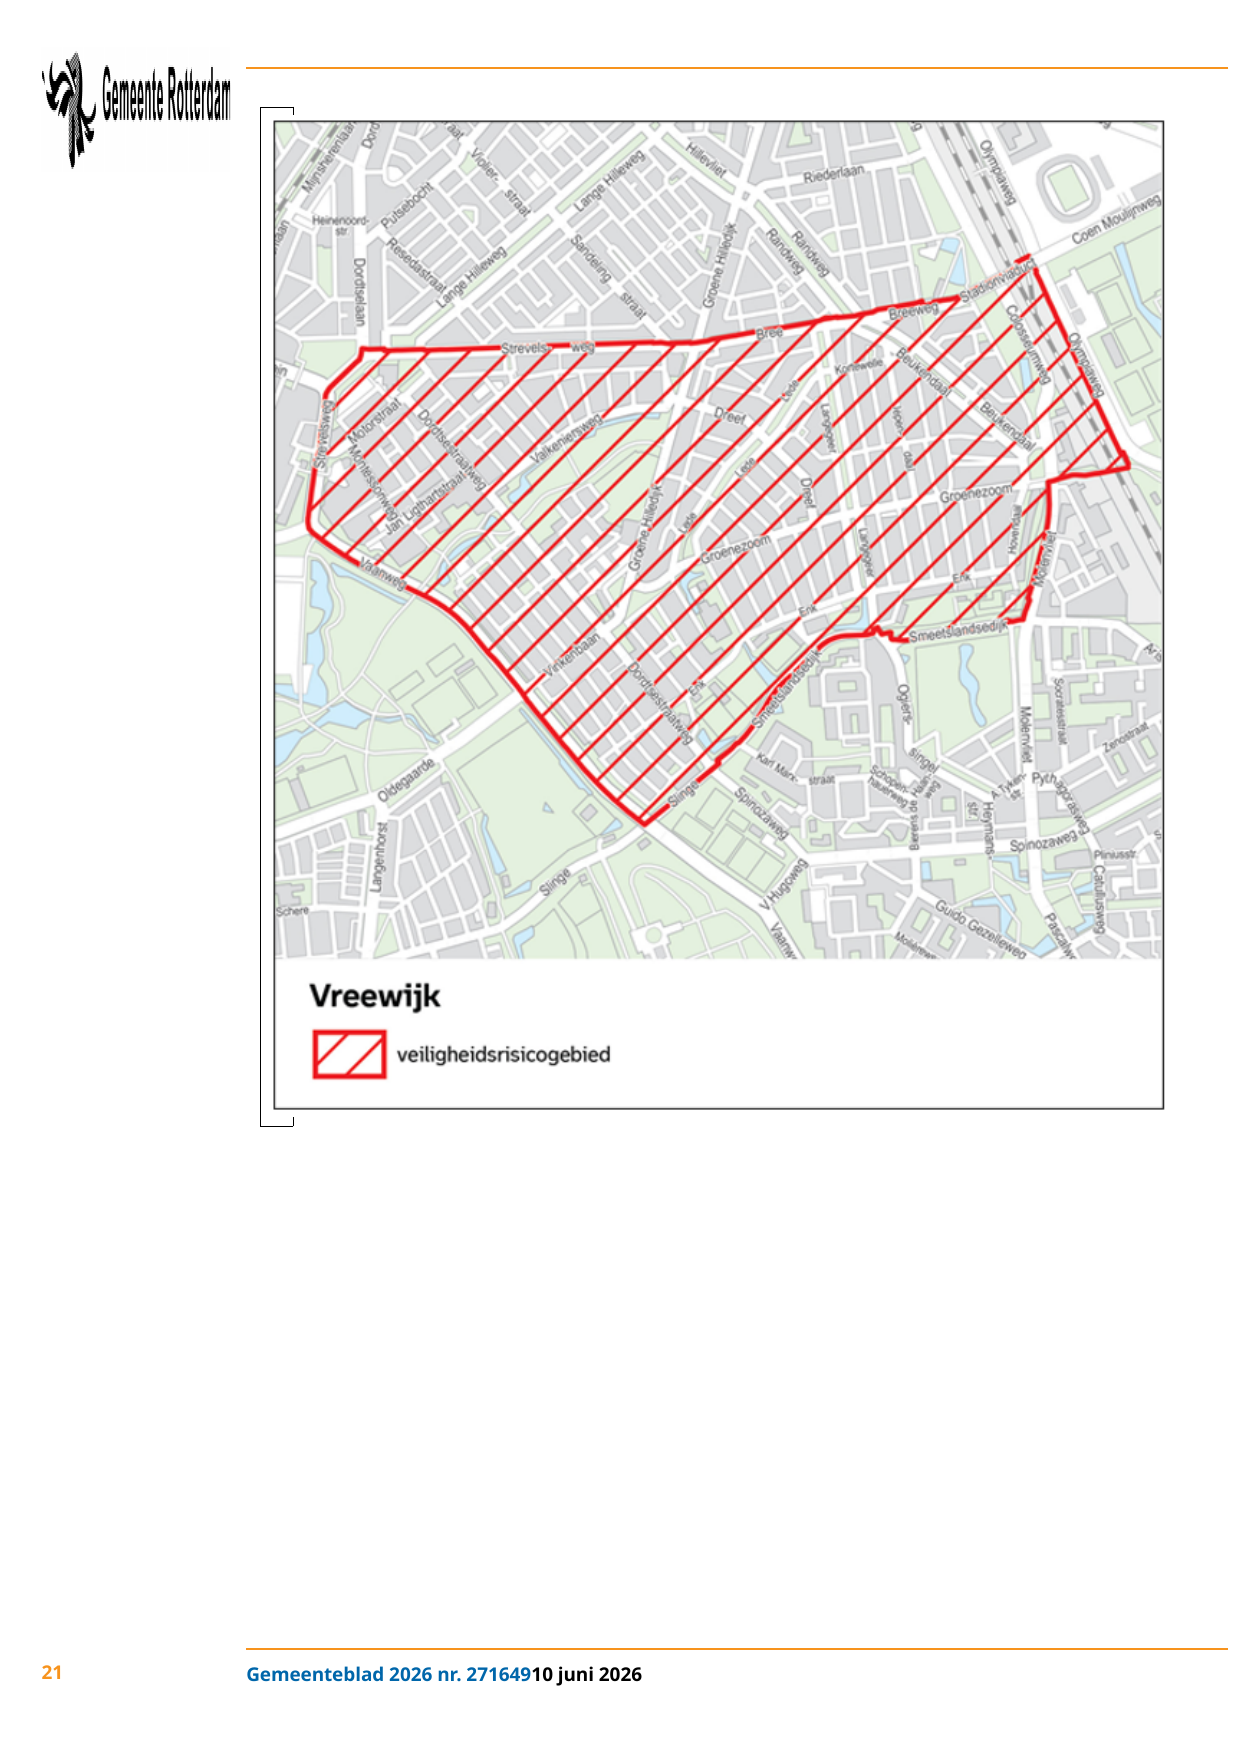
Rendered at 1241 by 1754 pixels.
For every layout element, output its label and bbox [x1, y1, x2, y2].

picture [268, 115, 1173, 1117]
picture [41, 47, 231, 172]
